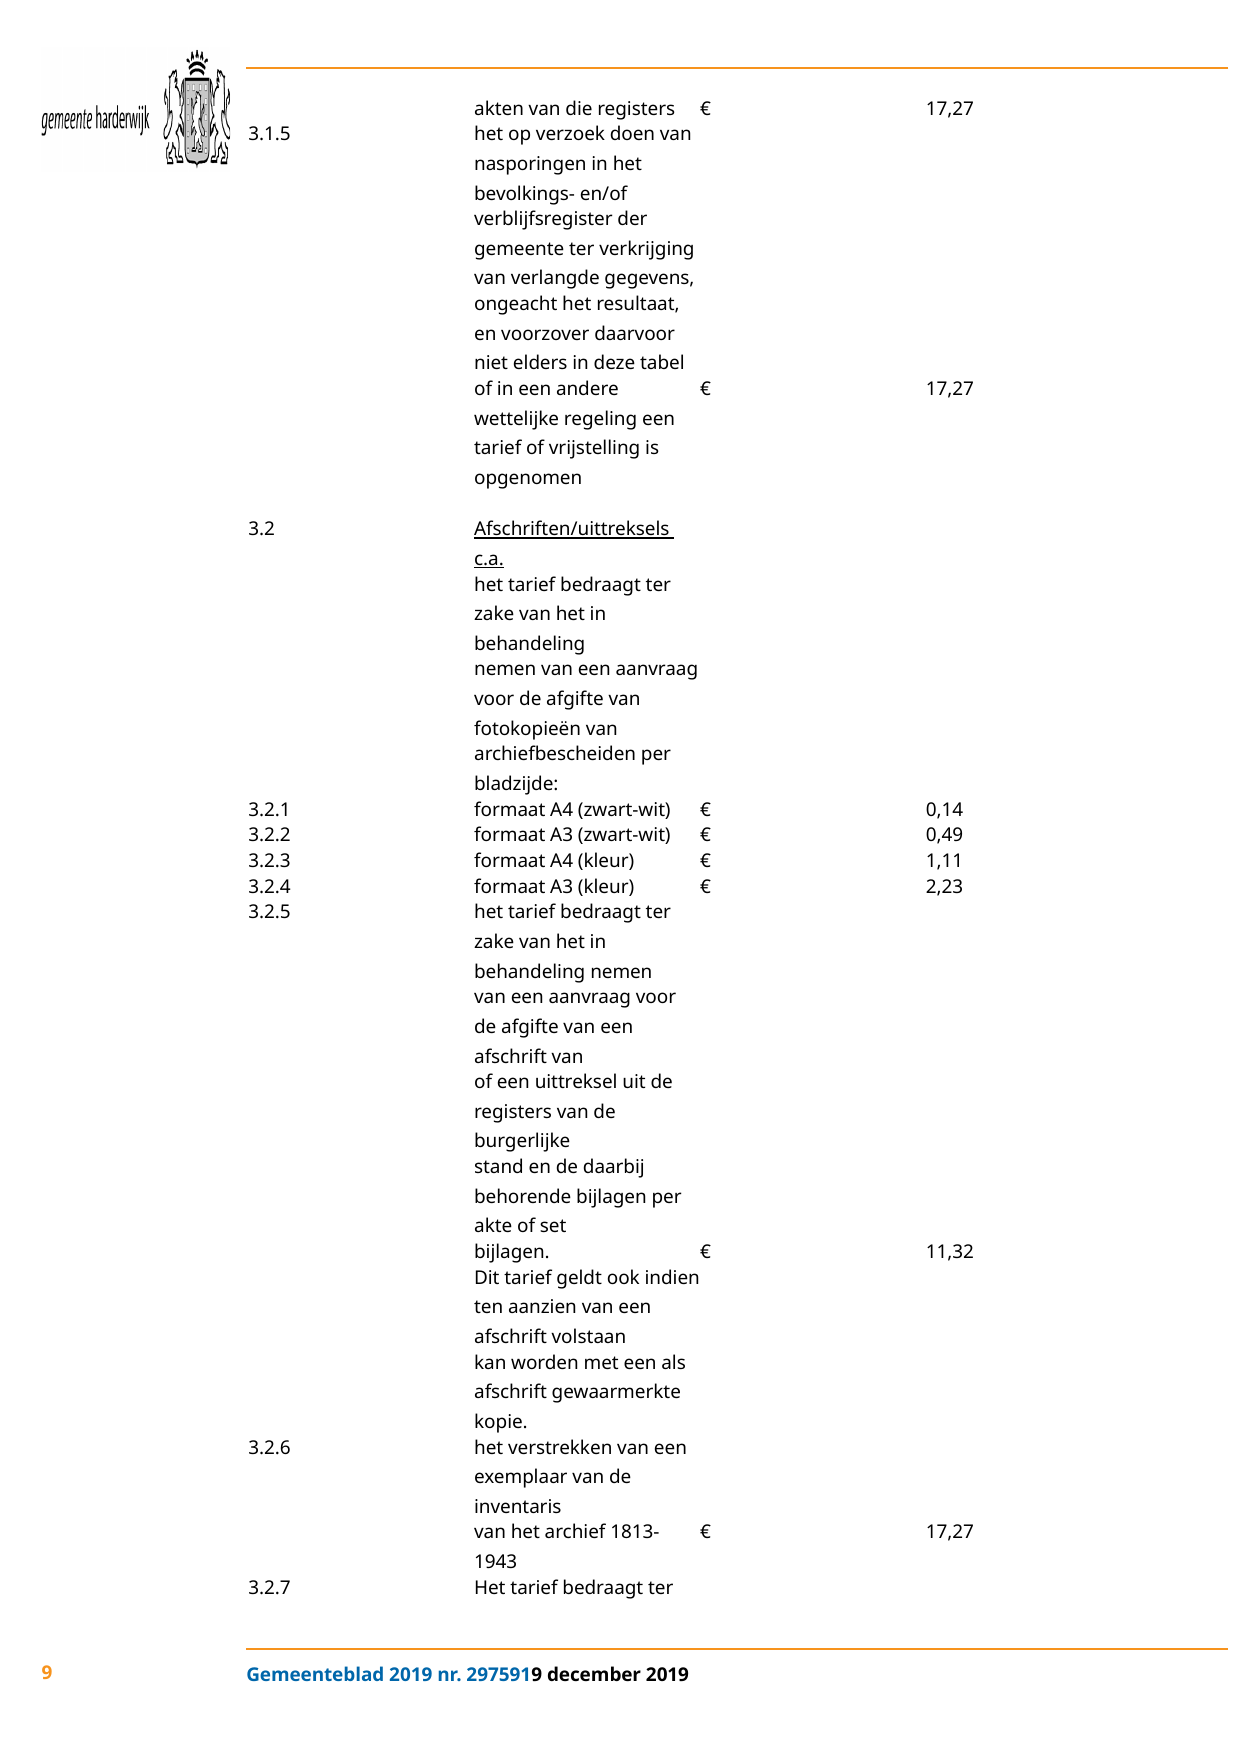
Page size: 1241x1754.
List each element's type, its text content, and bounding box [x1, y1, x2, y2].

table_cell € [700, 847, 926, 873]
table_cell 0,14 [926, 796, 1152, 822]
table_cell archiefbescheiden per bladzijde: [474, 741, 700, 796]
table_cell 17,27 [926, 375, 1152, 490]
table_cell € [700, 822, 926, 847]
table_cell akten van die registers [474, 95, 700, 121]
table_cell 3.2 [248, 515, 474, 571]
table_cell 3.2.7 [248, 1574, 474, 1600]
table_cell [700, 121, 926, 205]
table_cell 3.2.4 [248, 873, 474, 899]
table_cell [700, 515, 926, 571]
table_cell € [700, 1238, 926, 1264]
table_cell [248, 741, 474, 796]
table_cell [926, 1154, 1152, 1238]
table_cell [700, 656, 926, 741]
table_cell [926, 741, 1152, 796]
picture [41, 47, 231, 172]
table_cell € [700, 796, 926, 822]
table_cell [248, 490, 474, 515]
table_cell [248, 1519, 474, 1574]
table_cell bijlagen. [474, 1238, 700, 1264]
table_cell 1,11 [926, 847, 1152, 873]
table_cell [248, 95, 474, 121]
table_cell 3.2.5 [248, 899, 474, 984]
table_cell formaat A3 (zwart-wit) [474, 822, 700, 847]
table_cell 17,27 [926, 95, 1152, 121]
table_cell [700, 1574, 926, 1600]
table_cell [926, 121, 1152, 205]
table_cell [248, 1238, 474, 1264]
table_cell [248, 571, 474, 656]
table_cell [248, 1349, 474, 1434]
table_cell [248, 1069, 474, 1153]
table_cell [700, 984, 926, 1068]
table_cell € [700, 375, 926, 490]
table_cell [700, 1434, 926, 1519]
table_cell [926, 490, 1152, 515]
table_cell formaat A4 (zwart-wit) [474, 796, 700, 822]
table_cell 2,23 [926, 873, 1152, 899]
table_cell [700, 1349, 926, 1434]
table_cell 3.2.6 [248, 1434, 474, 1519]
table_cell [248, 656, 474, 741]
table_cell het tarief bedraagt ter zake van het in behandeling nemen [474, 899, 700, 984]
table_cell [248, 375, 474, 490]
table_cell [700, 1154, 926, 1238]
table_cell [926, 571, 1152, 656]
table_cell het tarief bedraagt ter zake van het in behandeling [474, 571, 700, 656]
table_cell [700, 1264, 926, 1349]
table_cell formaat A4 (kleur) [474, 847, 700, 873]
table_cell [926, 205, 1152, 290]
table_cell stand en de daarbij behorende bijlagen per akte of set [474, 1154, 700, 1238]
table_cell [700, 1069, 926, 1153]
table_cell kan worden met een als afschrift gewaarmerkte kopie. [474, 1349, 700, 1434]
table_cell of in een andere wettelijke regeling een tarief of vrijstelling is opgenomen [474, 375, 700, 490]
table_cell [926, 1574, 1152, 1600]
table_cell [926, 656, 1152, 741]
table_cell [700, 571, 926, 656]
table_cell € [700, 873, 926, 899]
table_cell [700, 205, 926, 290]
table_cell of een uittreksel uit de registers van de burgerlijke [474, 1069, 700, 1153]
table_cell [700, 290, 926, 375]
table_cell van het archief 1813-1943 [474, 1519, 700, 1574]
table_cell [248, 1154, 474, 1238]
table_cell [926, 515, 1152, 571]
table_cell [926, 899, 1152, 984]
table_cell van een aanvraag voor de afgifte van een afschrift van [474, 984, 700, 1068]
table_cell [248, 984, 474, 1068]
table_cell 11,32 [926, 1238, 1152, 1264]
table_cell [926, 1069, 1152, 1153]
table_cell [926, 1434, 1152, 1519]
table_cell [248, 290, 474, 375]
table_cell het verstrekken van een exemplaar van de inventaris [474, 1434, 700, 1519]
table_cell Dit tarief geldt ook indien ten aanzien van een afschrift volstaan [474, 1264, 700, 1349]
table_cell 3.1.5 [248, 121, 474, 205]
table_cell Afschriften/uittreksels c.a. [474, 515, 700, 571]
table_cell het op verzoek doen van nasporingen in het bevolkings- en/of [474, 121, 700, 205]
table_cell [248, 205, 474, 290]
table_cell € [700, 95, 926, 121]
table_cell [700, 490, 926, 515]
table_cell [926, 1349, 1152, 1434]
table_cell [926, 290, 1152, 375]
table_cell [700, 741, 926, 796]
table_cell [248, 1264, 474, 1349]
table_cell [926, 1264, 1152, 1349]
table_cell formaat A3 (kleur) [474, 873, 700, 899]
table_cell Het tarief bedraagt ter [474, 1574, 700, 1600]
table_cell nemen van een aanvraag voor de afgifte van fotokopieën van [474, 656, 700, 741]
table_cell 3.2.3 [248, 847, 474, 873]
table_cell [700, 899, 926, 984]
table_cell 17,27 [926, 1519, 1152, 1574]
table_cell 3.2.1 [248, 796, 474, 822]
table_cell 3.2.2 [248, 822, 474, 847]
table_cell € [700, 1519, 926, 1574]
table_cell verblijfsregister der gemeente ter verkrijging van verlangde gegevens, [474, 205, 700, 290]
table_cell [926, 984, 1152, 1068]
table_cell [474, 490, 700, 515]
table_cell 0,49 [926, 822, 1152, 847]
table_cell ongeacht het resultaat, en voorzover daarvoor niet elders in deze tabel [474, 290, 700, 375]
